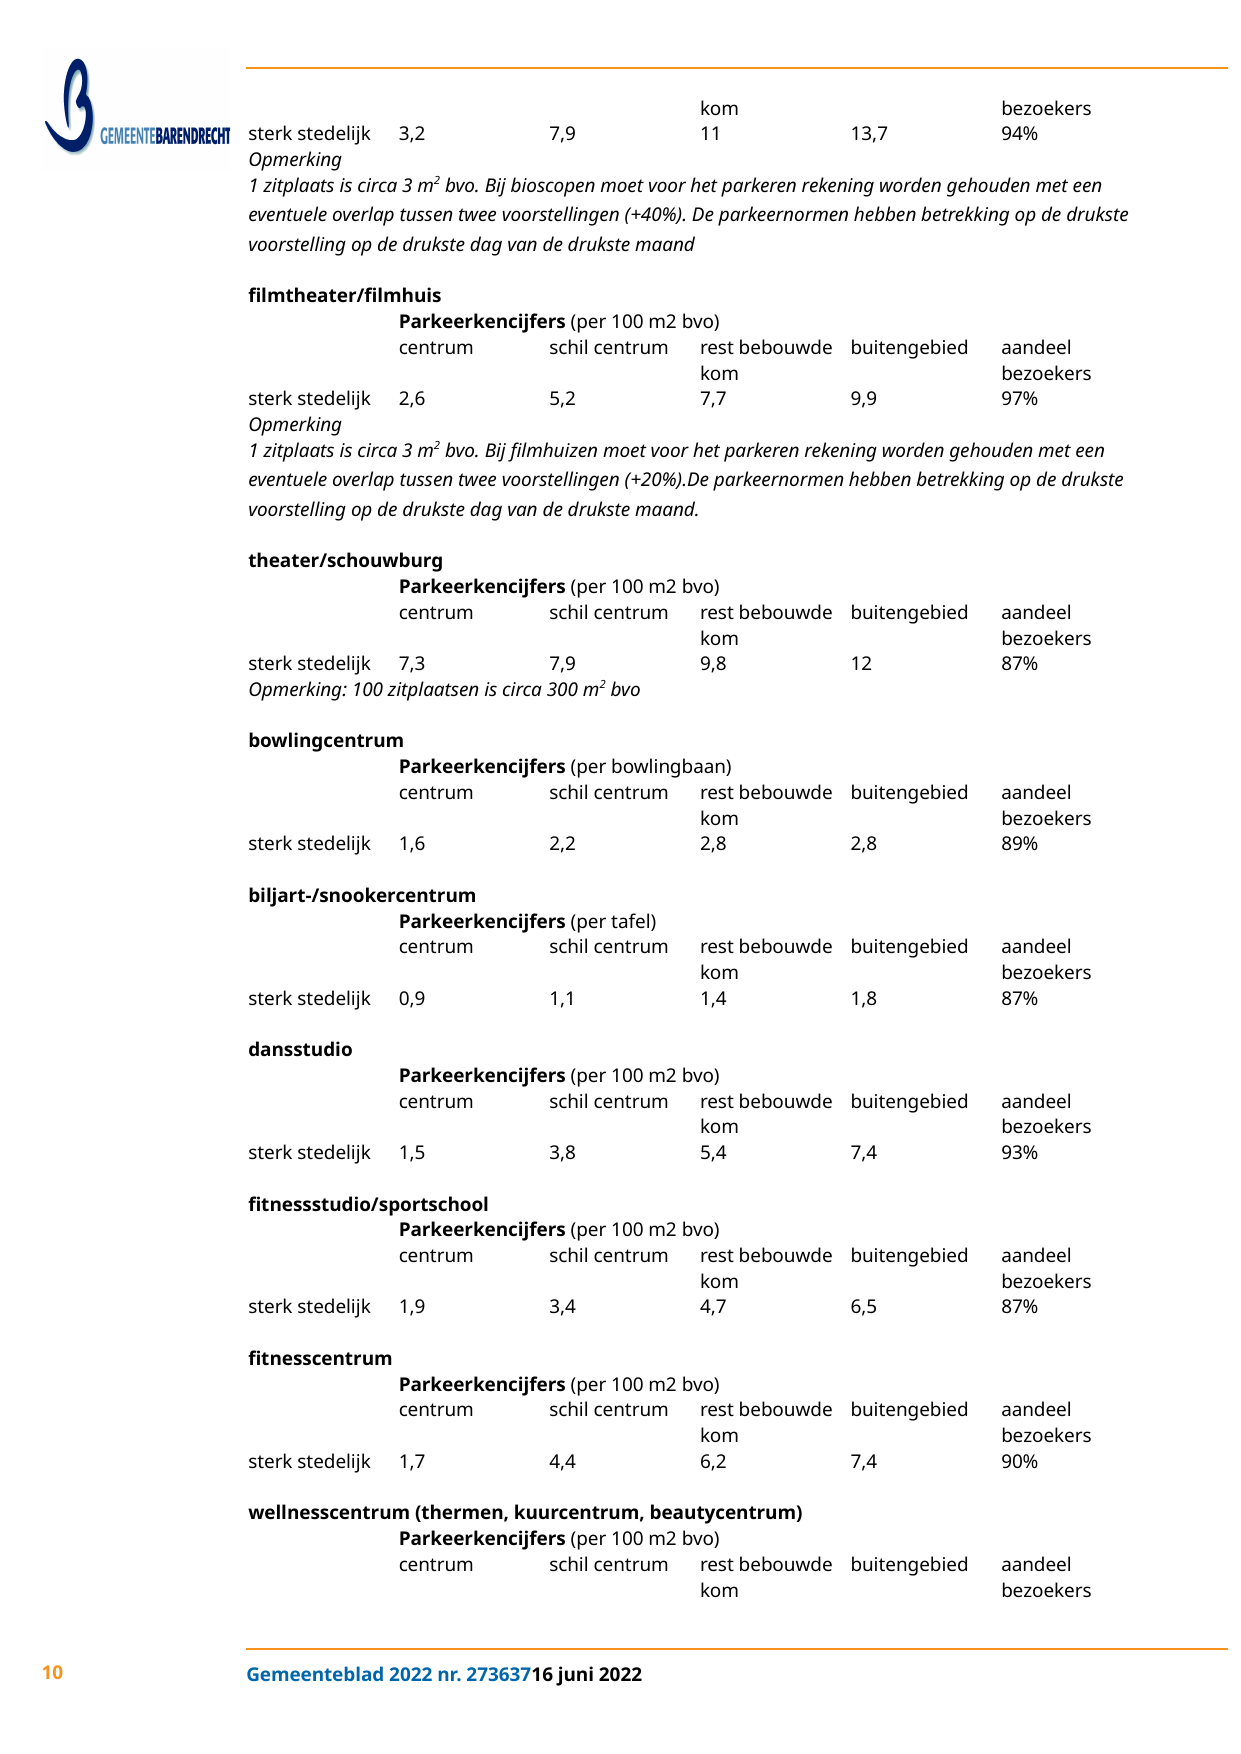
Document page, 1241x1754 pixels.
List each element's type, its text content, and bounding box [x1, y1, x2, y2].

table_cell [1001, 1474, 1152, 1499]
table_cell filmtheater/filmhuis [248, 283, 1152, 308]
table_cell [549, 95, 700, 121]
table_cell Parkeerkencijfers (per 100 m2 bvo) [399, 1371, 1152, 1397]
table_cell [549, 1474, 700, 1499]
table_cell rest bebouwde [700, 779, 850, 805]
table_cell [1001, 1165, 1152, 1191]
table_cell [248, 522, 398, 548]
table_cell [549, 702, 700, 728]
table_cell aandeel [1001, 934, 1152, 959]
table_cell 7,4 [850, 1448, 1001, 1474]
table_cell buitengebied [850, 1088, 1001, 1139]
table_cell [248, 754, 398, 831]
table_cell sterk stedelijk [248, 985, 398, 1011]
table_cell aandeel [1001, 1397, 1152, 1422]
table_cell sterk stedelijk [248, 1294, 398, 1319]
table_cell 4,4 [549, 1448, 700, 1474]
table_cell [850, 1320, 1001, 1345]
table_cell [1001, 856, 1152, 882]
table_cell kom [700, 1423, 850, 1448]
table_cell schil centrum [549, 599, 700, 651]
table_cell centrum [399, 779, 549, 831]
table_cell bezoekers [1001, 1268, 1152, 1294]
table_cell bezoekers [1001, 360, 1152, 386]
table_cell sterk stedelijk [248, 651, 398, 676]
table_cell bezoekers [1001, 1577, 1152, 1602]
table_cell rest bebouwde [700, 1088, 850, 1114]
table_cell [248, 702, 398, 728]
table_cell 1,9 [399, 1294, 549, 1319]
table_cell 93% [1001, 1139, 1152, 1165]
table_cell [1001, 1011, 1152, 1036]
table_cell wellnesscentrum (thermen, kuurcentrum, beautycentrum) [248, 1500, 1152, 1525]
table_cell [850, 702, 1001, 728]
table_cell 6,2 [700, 1448, 850, 1474]
table_cell 0,9 [399, 985, 549, 1011]
table_cell [850, 522, 1001, 548]
table_cell rest bebouwde [700, 599, 850, 625]
table_cell centrum [399, 599, 549, 651]
table_cell [248, 308, 398, 386]
table_cell dansstudio [248, 1036, 1152, 1062]
table_cell 4,7 [700, 1294, 850, 1319]
table_cell Opmerking: 100 zitplaatsen is circa 300 m2 bvo [248, 676, 850, 702]
table_cell schil centrum [549, 779, 700, 831]
table_cell [1001, 257, 1152, 283]
table_cell 12 [850, 651, 1001, 676]
table_cell 94% [1001, 121, 1152, 146]
table_cell schil centrum [549, 1242, 700, 1294]
table_cell [248, 1474, 398, 1499]
table_cell [850, 676, 1001, 702]
table_cell schil centrum [549, 934, 700, 985]
table_cell [399, 257, 549, 283]
table_cell [549, 522, 700, 548]
table_cell fitnesscentrum [248, 1345, 1152, 1371]
table_cell [700, 522, 850, 548]
table_cell [399, 522, 549, 548]
table_cell 7,4 [850, 1139, 1001, 1165]
table_cell [248, 95, 398, 121]
table_cell Parkeerkencijfers (per 100 m2 bvo) [399, 573, 1152, 599]
table_cell [700, 856, 850, 882]
table_cell [700, 1011, 850, 1036]
table_cell centrum [399, 934, 549, 985]
table_cell rest bebouwde [700, 1397, 850, 1422]
table_cell [248, 1217, 398, 1294]
table_cell 1 zitplaats is circa 3 m2 bvo. Bij filmhuizen moet voor het parkeren rekening worden gehouden met een eventuele overlap tussen twee voorstellingen (+20%).De parkeernormen hebben betrekking op de drukste voorstelling op de drukste dag van de drukste maand. [248, 437, 1152, 522]
table_cell [248, 573, 398, 651]
table_cell buitengebied [850, 779, 1001, 831]
table_cell [700, 1320, 850, 1345]
table_cell [399, 702, 549, 728]
table_cell [700, 702, 850, 728]
table_cell 9,9 [850, 386, 1001, 411]
table_cell [549, 257, 700, 283]
table_cell bezoekers [1001, 1423, 1152, 1448]
table_cell [850, 1011, 1001, 1036]
table_cell bezoekers [1001, 805, 1152, 831]
table_cell 87% [1001, 985, 1152, 1011]
table_cell 1,1 [549, 985, 700, 1011]
table_cell 2,8 [850, 831, 1001, 856]
table_cell [850, 1474, 1001, 1499]
table_cell [399, 1474, 549, 1499]
table_cell Parkeerkencijfers (per 100 m2 bvo) [399, 308, 1152, 334]
table_cell [248, 1011, 398, 1036]
table_cell aandeel [1001, 1551, 1152, 1577]
table_cell schil centrum [549, 1397, 700, 1448]
table_cell [700, 1474, 850, 1499]
table_cell 6,5 [850, 1294, 1001, 1319]
table_cell sterk stedelijk [248, 121, 398, 146]
table_cell rest bebouwde [700, 334, 850, 360]
table_cell schil centrum [549, 1088, 700, 1139]
table_cell 89% [1001, 831, 1152, 856]
table_cell [850, 1165, 1001, 1191]
table_cell sterk stedelijk [248, 1139, 398, 1165]
table_cell [850, 95, 1001, 121]
table_cell kom [700, 625, 850, 651]
table_cell 2,2 [549, 831, 700, 856]
table_cell kom [700, 1114, 850, 1139]
table_cell bezoekers [1001, 1114, 1152, 1139]
table_cell [248, 856, 398, 882]
table_cell [1001, 676, 1152, 702]
table_cell Parkeerkencijfers (per tafel) [399, 908, 1152, 933]
table_cell Opmerking [248, 146, 1152, 172]
table_cell 97% [1001, 386, 1152, 411]
table_cell [248, 257, 398, 283]
table_cell kom [700, 959, 850, 985]
table_cell 7,7 [700, 386, 850, 411]
table_cell 3,8 [549, 1139, 700, 1165]
table_cell fitnessstudio/sportschool [248, 1191, 1152, 1217]
table_cell 13,7 [850, 121, 1001, 146]
table_cell 2,6 [399, 386, 549, 411]
table_cell 87% [1001, 651, 1152, 676]
table_cell [850, 856, 1001, 882]
table_cell schil centrum [549, 1551, 700, 1602]
table_cell [399, 95, 549, 121]
table_cell buitengebied [850, 1551, 1001, 1602]
table_cell aandeel [1001, 599, 1152, 625]
table_cell [549, 856, 700, 882]
table_cell [700, 257, 850, 283]
table_cell bezoekers [1001, 95, 1152, 121]
table_cell Parkeerkencijfers (per 100 m2 bvo) [399, 1525, 1152, 1551]
table_cell 1,7 [399, 1448, 549, 1474]
table_cell rest bebouwde [700, 934, 850, 959]
table_cell sterk stedelijk [248, 386, 398, 411]
table_cell Parkeerkencijfers (per 100 m2 bvo) [399, 1217, 1152, 1242]
table_cell 1 zitplaats is circa 3 m2 bvo. Bij bioscopen moet voor het parkeren rekening worden gehouden met een eventuele overlap tussen twee voorstellingen (+40%). De parkeernormen hebben betrekking op de drukste voorstelling op de drukste dag van de drukste maand [248, 172, 1152, 257]
table_cell [248, 1371, 398, 1448]
table_cell 7,9 [549, 651, 700, 676]
table_cell 11 [700, 121, 850, 146]
table_cell 5,2 [549, 386, 700, 411]
table_cell bezoekers [1001, 625, 1152, 651]
table_cell 1,5 [399, 1139, 549, 1165]
table_cell 3,4 [549, 1294, 700, 1319]
table_cell centrum [399, 1242, 549, 1294]
table_cell 5,4 [700, 1139, 850, 1165]
table_cell buitengebied [850, 334, 1001, 386]
table_cell rest bebouwde [700, 1242, 850, 1268]
table_cell bezoekers [1001, 959, 1152, 985]
table_cell sterk stedelijk [248, 1448, 398, 1474]
table_cell aandeel [1001, 334, 1152, 360]
table_cell 2,8 [700, 831, 850, 856]
table_cell [399, 856, 549, 882]
table_cell biljart-/snookercentrum [248, 882, 1152, 908]
table_cell bowlingcentrum [248, 728, 1152, 753]
table_cell 90% [1001, 1448, 1152, 1474]
table_cell [549, 1011, 700, 1036]
table_cell buitengebied [850, 599, 1001, 651]
table_cell kom [700, 805, 850, 831]
table_cell buitengebied [850, 934, 1001, 985]
table_cell schil centrum [549, 334, 700, 386]
table_cell [248, 1320, 398, 1345]
table_cell aandeel [1001, 779, 1152, 805]
table_cell kom [700, 360, 850, 386]
table_cell aandeel [1001, 1242, 1152, 1268]
picture [41, 47, 231, 172]
table_cell rest bebouwde [700, 1551, 850, 1577]
table_cell centrum [399, 334, 549, 386]
table_cell [549, 1165, 700, 1191]
table_cell [1001, 702, 1152, 728]
table_cell [850, 257, 1001, 283]
table_cell [399, 1320, 549, 1345]
table_cell [248, 908, 398, 985]
table_cell buitengebied [850, 1397, 1001, 1448]
table_cell 9,8 [700, 651, 850, 676]
table_cell [248, 1525, 398, 1602]
table_cell 1,8 [850, 985, 1001, 1011]
table_cell [248, 1165, 398, 1191]
table_cell aandeel [1001, 1088, 1152, 1114]
table_cell [1001, 522, 1152, 548]
table_cell 87% [1001, 1294, 1152, 1319]
table_cell Parkeerkencijfers (per bowlingbaan) [399, 754, 1152, 779]
table_cell 1,4 [700, 985, 850, 1011]
table_cell kom [700, 1577, 850, 1602]
table_cell 7,3 [399, 651, 549, 676]
table_cell [399, 1165, 549, 1191]
table_cell centrum [399, 1551, 549, 1602]
table_cell [399, 1011, 549, 1036]
table_cell [248, 1062, 398, 1139]
table_cell Opmerking [248, 411, 1152, 437]
table_cell kom [700, 1268, 850, 1294]
table_cell buitengebied [850, 1242, 1001, 1294]
table_cell kom [700, 95, 850, 121]
table_cell [1001, 1320, 1152, 1345]
table_cell [700, 1165, 850, 1191]
table_cell [549, 1320, 700, 1345]
table_cell 1,6 [399, 831, 549, 856]
table_cell centrum [399, 1397, 549, 1448]
table_cell centrum [399, 1088, 549, 1139]
table_cell 7,9 [549, 121, 700, 146]
table_cell theater/schouwburg [248, 548, 1152, 573]
table_cell sterk stedelijk [248, 831, 398, 856]
table_cell Parkeerkencijfers (per 100 m2 bvo) [399, 1062, 1152, 1088]
table_cell 3,2 [399, 121, 549, 146]
